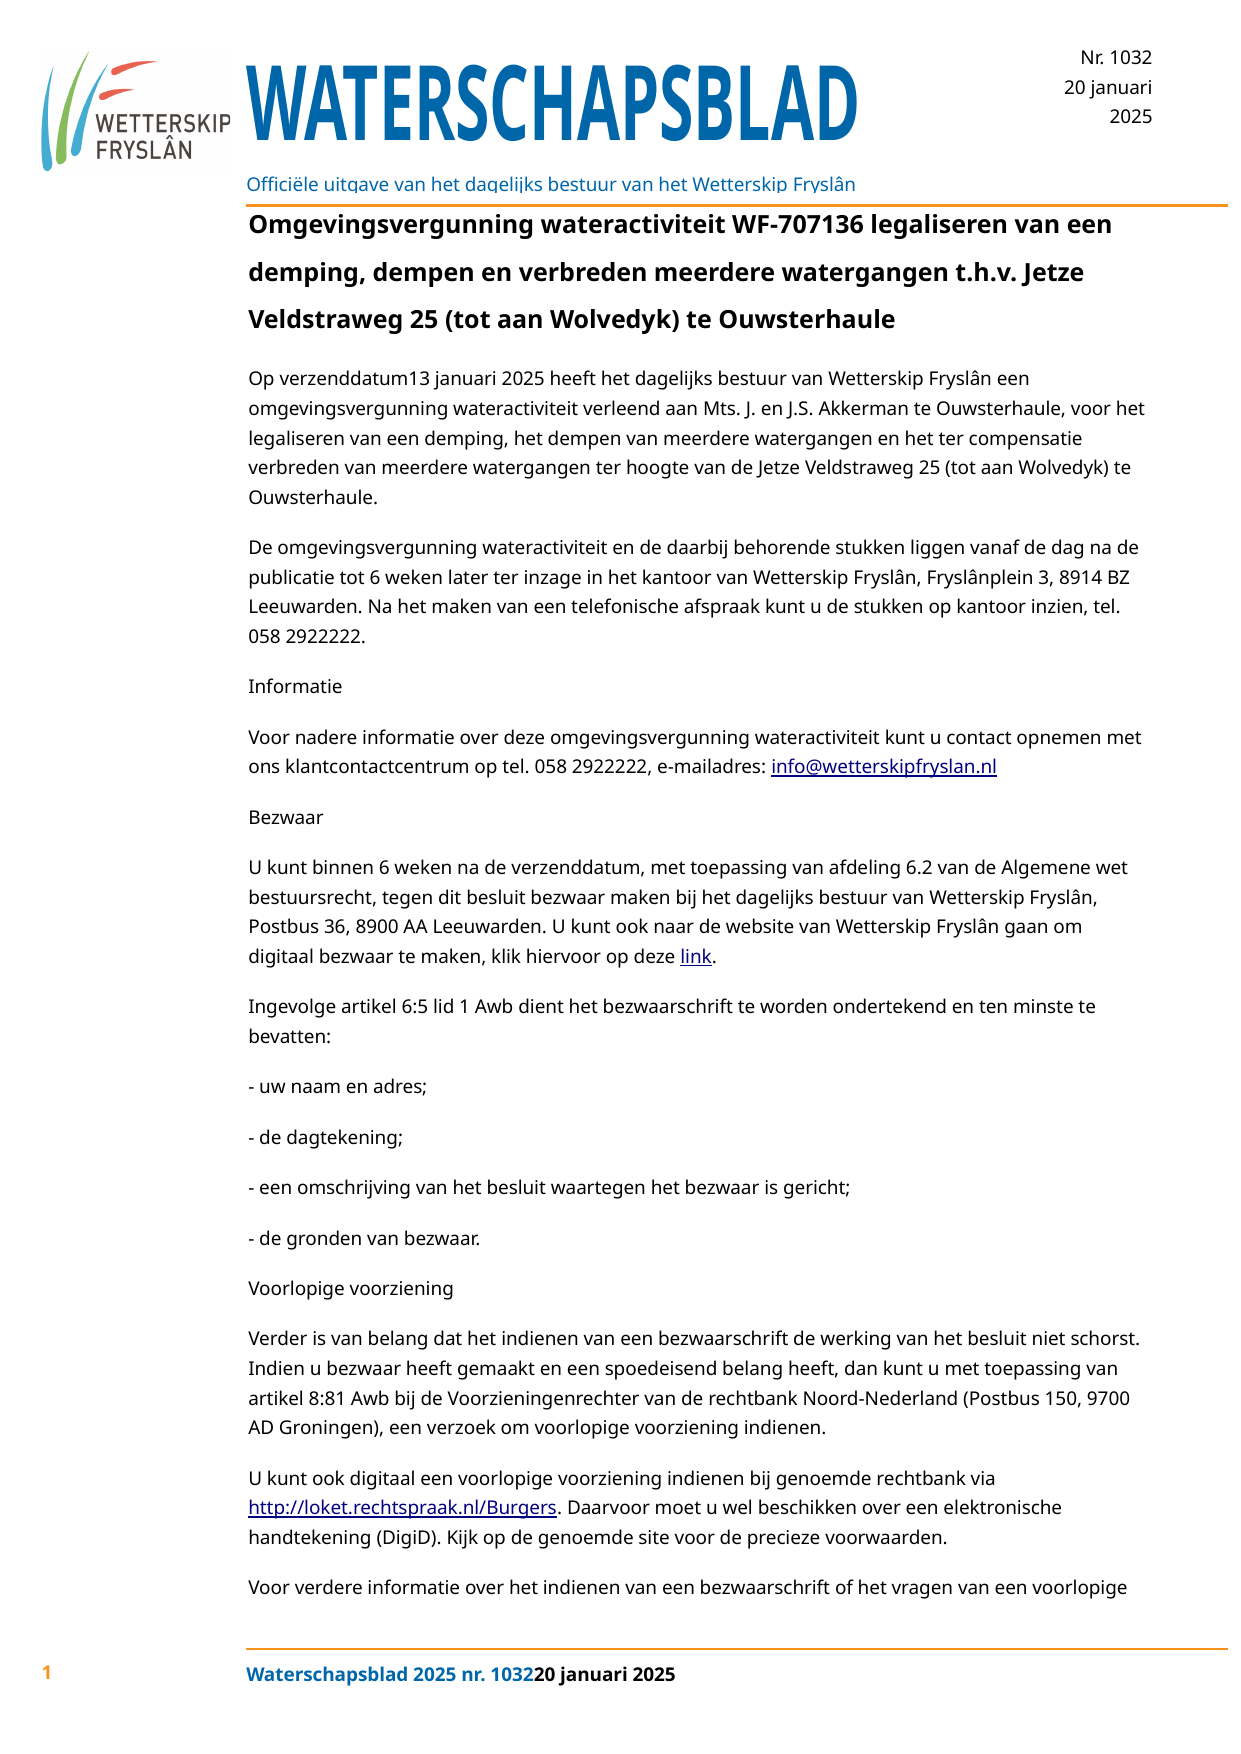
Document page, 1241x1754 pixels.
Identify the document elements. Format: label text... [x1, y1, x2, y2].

text U kunt binnen 6 weken na de verzenddatum, met toepassing van afdeling 6.2 van de Algemene wet bestuursrecht, tegen dit besluit bezwaar maken bij het dagelijks bestuur van Wetterskip Fryslân, Postbus 36, 8900 AA Leeuwarden. U kunt ook naar de website van Wetterskip Fryslân gaan om digitaal bezwaar te maken, klik hiervoor op deze link. [248, 854, 1152, 969]
text - uw naam en adres; [248, 1073, 1152, 1099]
text Ingevolge artikel 6:5 lid 1 Awb dient het bezwaarschrift te worden ondertekend en ten minste te bevatten: [248, 993, 1152, 1049]
text - de dagtekening; [248, 1124, 1152, 1149]
text - een omschrijving van het besluit waartegen het bezwaar is gericht; [248, 1174, 1152, 1200]
text Voor verdere informatie over het indienen van een bezwaarschrift of het vragen van een voorlopige [248, 1574, 1152, 1600]
text Op verzenddatum13 januari 2025 heeft het dagelijks bestuur van Wetterskip Fryslân een omgevingsvergunning wateractiviteit verleend aan Mts. J. en J.S. Akkerman te Ouwsterhaule, voor het legaliseren van een demping, het dempen van meerdere watergangen en het ter compensatie verbreden van meerdere watergangen ter hoogte van de Jetze Veldstraweg 25 (tot aan Wolvedyk) te Ouwsterhaule. [248, 366, 1152, 509]
text Omgevingsvergunning wateractiviteit WF-707136 legaliseren van een demping, dempen en verbreden meerdere watergangen t.h.v. Jetze Veldstraweg 25 (tot aan Wolvedyk) te Ouwsterhaule [248, 207, 1152, 336]
text U kunt ook digitaal een voorlopige voorziening indienen bij genoemde rechtbank via http://loket.rechtspraak.nl/Burgers. Daarvoor moet u wel beschikken over een elektronische handtekening (DigiD). Kijk op de genoemde site voor de precieze voorwaarden. [248, 1465, 1152, 1549]
text Voor nadere informatie over deze omgevingsvergunning wateractiviteit kunt u contact opnemen met ons klantcontactcentrum op tel. 058 2922222, e-mailadres: info@wetterskipfryslan.nl [248, 724, 1152, 779]
text De omgevingsvergunning wateractiviteit en de daarbij behorende stukken liggen vanaf de dag na de publicatie tot 6 weken later ter inzage in het kantoor van Wetterskip Fryslân, Fryslânplein 3, 8914 BZ Leeuwarden. Na het maken van een telefonische afspraak kunt u de stukken op kantoor inzien, tel. 058 2922222. [248, 534, 1152, 649]
text Bezwaar [248, 804, 1152, 829]
text Verder is van belang dat het indienen van een bezwaarschrift de werking van het besluit niet schorst. Indien u bezwaar heeft gemaakt en een spoedeisend belang heeft, dan kunt u met toepassing van artikel 8:81 Awb bij de Voorzieningenrechter van de rechtbank Noord-Nederland (Postbus 150, 9700 AD Groningen), een verzoek om voorlopige voorziening indienen. [248, 1326, 1152, 1440]
text - de gronden van bezwaar. [248, 1225, 1152, 1250]
text Informatie [248, 673, 1152, 699]
picture [41, 47, 231, 172]
text Voorlopige voorziening [248, 1275, 1152, 1301]
